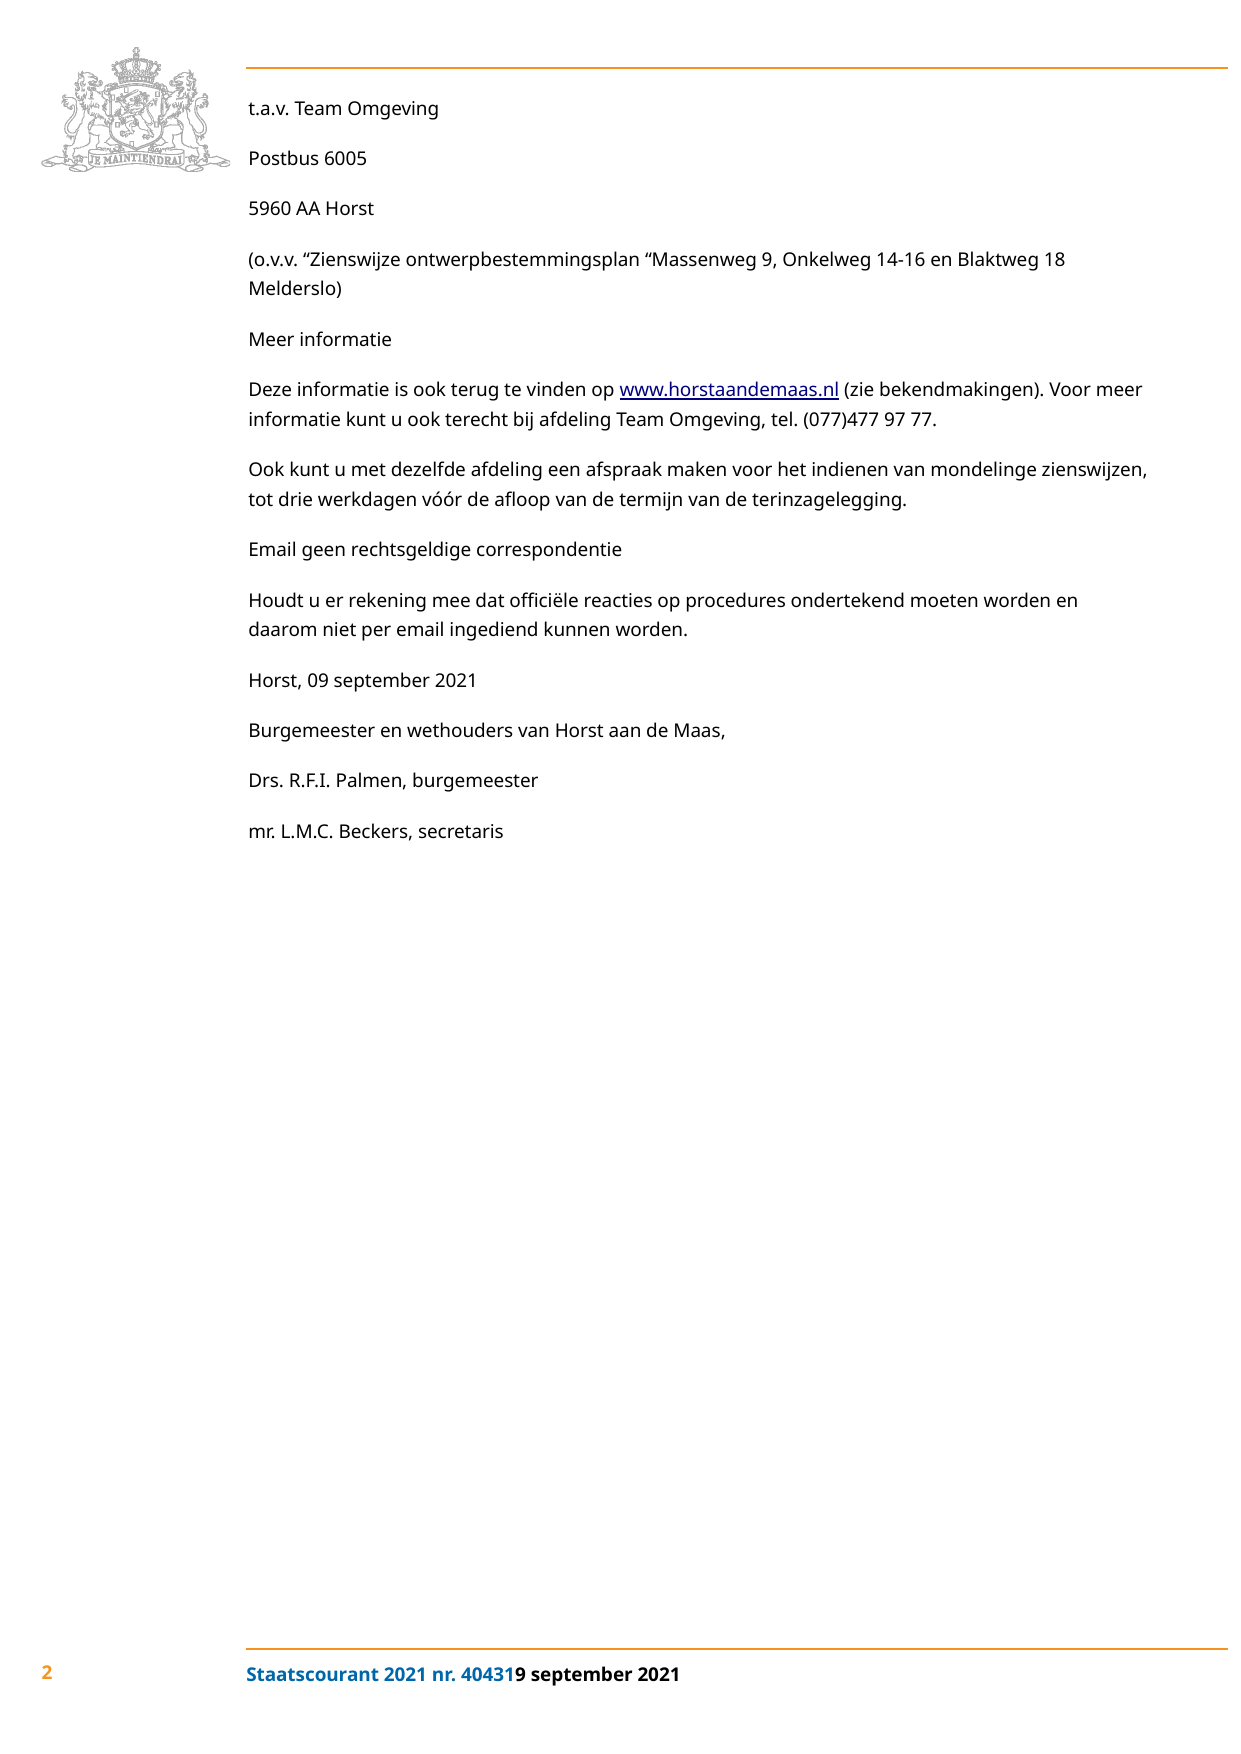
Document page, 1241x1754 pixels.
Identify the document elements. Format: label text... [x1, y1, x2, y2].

text t.a.v. Team Omgeving [248, 95, 1152, 121]
text Email geen rechtsgeldige correspondentie [248, 536, 1152, 562]
picture [41, 47, 231, 172]
text Deze informatie is ook terug te vinden op www.horstaandemaas.nl (zie bekendmakingen). Voor meer informatie kunt u ook terecht bij afdeling Team Omgeving, tel. (077)477 97 77. [248, 376, 1152, 432]
text Postbus 6005 [248, 145, 1152, 171]
text 5960 AA Horst [248, 196, 1152, 221]
text Meer informatie [248, 326, 1152, 352]
text Horst, 09 september 2021 [248, 667, 1152, 693]
text Houdt u er rekening mee dat officiële reacties op procedures ondertekend moeten worden en daarom niet per email ingediend kunnen worden. [248, 587, 1152, 642]
text Ook kunt u met dezelfde afdeling een afspraak maken voor het indienen van mondelinge zienswijzen, tot drie werkdagen vóór de afloop van de termijn van de terinzagelegging. [248, 456, 1152, 512]
text Burgemeester en wethouders van Horst aan de Maas, [248, 717, 1152, 743]
text Drs. R.F.I. Palmen, burgemeester [248, 768, 1152, 793]
text mr. L.M.C. Beckers, secretaris [248, 818, 1152, 844]
text (o.v.v. “Zienswijze ontwerpbestemmingsplan “Massenweg 9, Onkelweg 14-16 en Blaktweg 18 Melderslo) [248, 246, 1152, 301]
